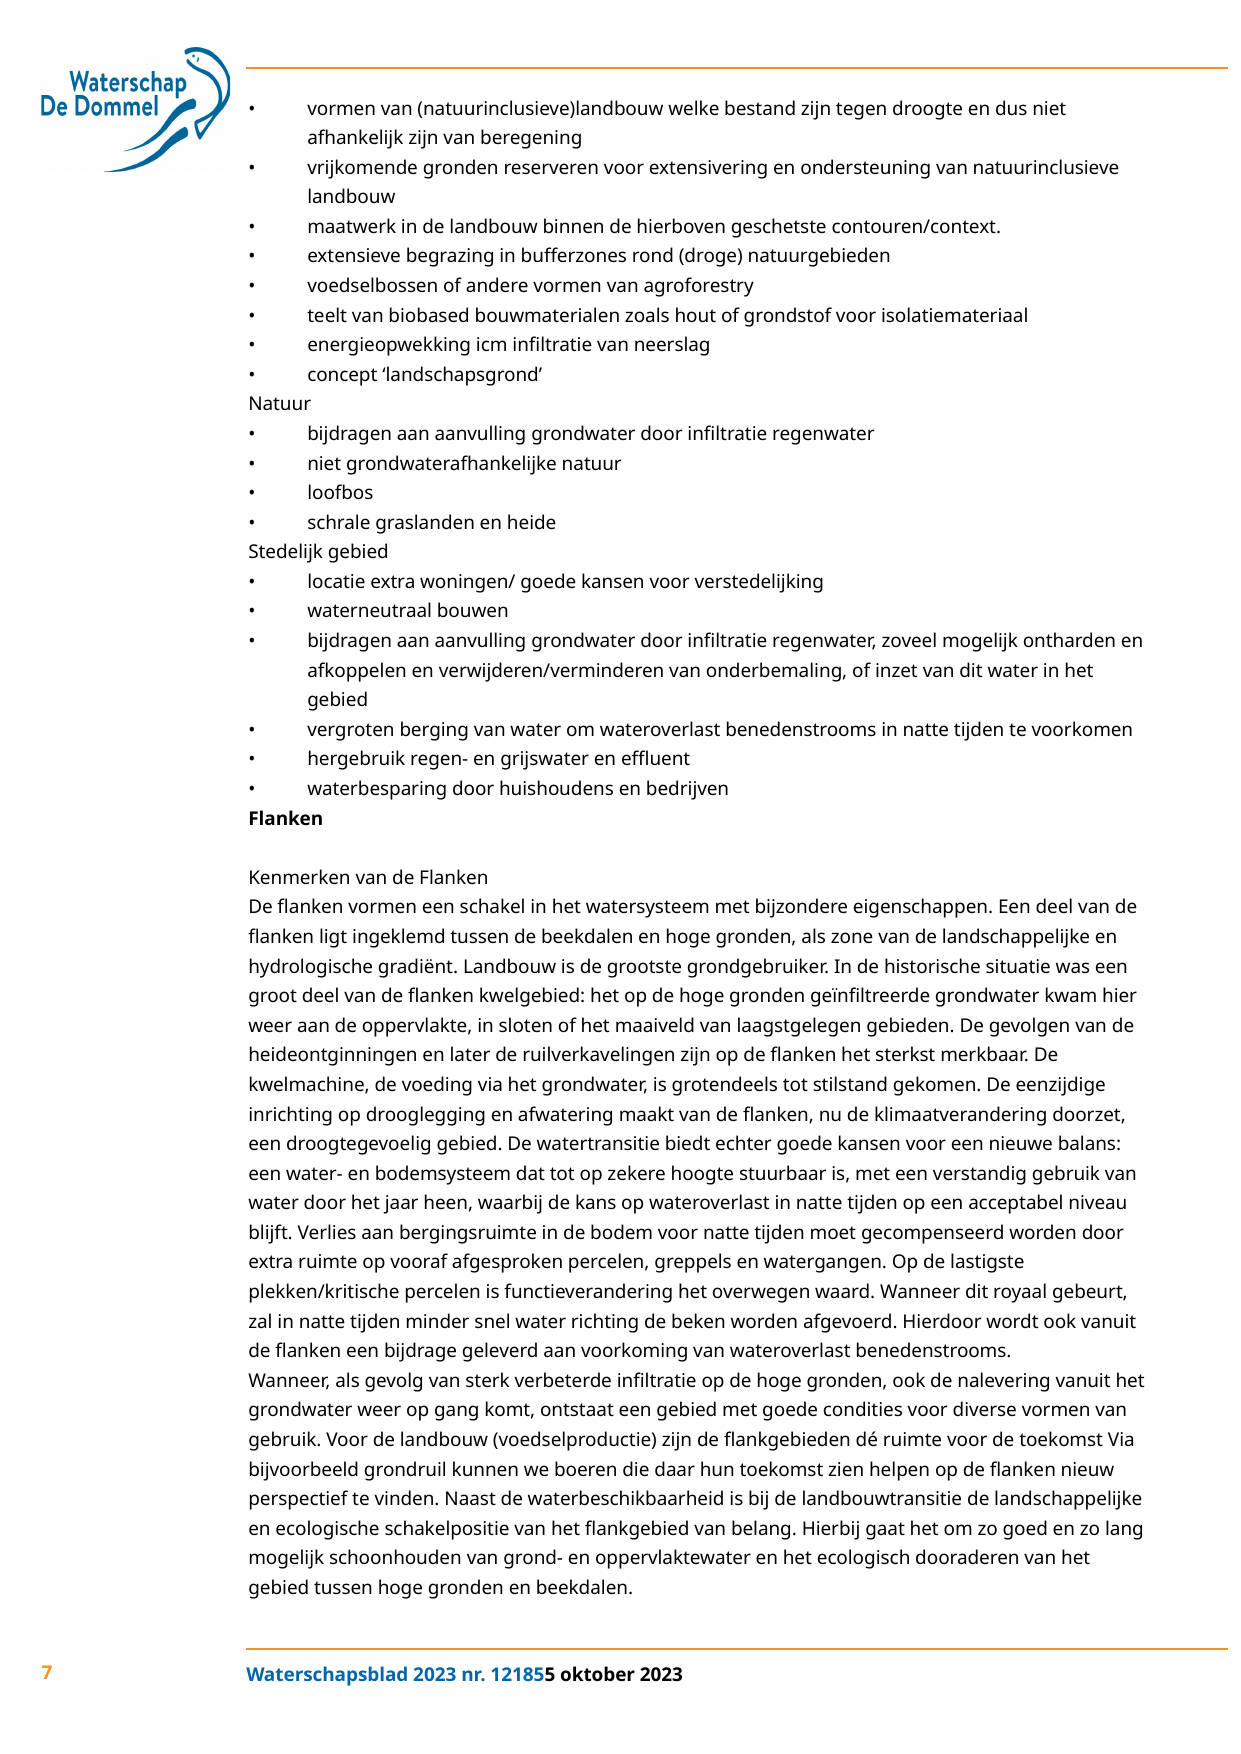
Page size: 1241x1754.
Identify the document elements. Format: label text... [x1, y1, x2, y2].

list vergroten berging van water om wateroverlast benedenstrooms in natte tijden te voorkomen [248, 716, 1152, 742]
picture [45, 99, 51, 111]
list vormen van (natuurinclusieve)landbouw welke bestand zijn tegen droogte en dus niet afhankelijk zijn van beregening [248, 95, 1152, 150]
list bijdragen aan aanvulling grondwater door infiltratie regenwater [248, 420, 1152, 446]
list waterneutraal bouwen [248, 598, 1152, 623]
list niet grondwaterafhankelijke natuur [248, 450, 1152, 476]
picture [41, 47, 231, 172]
list locatie extra woningen/ goede kansen voor verstedelijking [248, 568, 1152, 594]
list energieopwekking icm infiltratie van neerslag [248, 331, 1152, 357]
list teelt van biobased bouwmaterialen zoals hout of grondstof voor isolatiemateriaal [248, 302, 1152, 328]
list concept ‘landschapsgrond’ [248, 361, 1152, 387]
table_header Kenmerken van de Flanken De flanken vormen een schakel in het watersysteem met bijzondere eigenschappen. Een deel van de flanken ligt ingeklemd tussen de beekdalen en hoge gronden, als zone van de landschappelijke en hydrologische gradiënt. Landbouw is de grootste grondgebruiker. In de historische situatie was een groot deel van de flanken kwelgebied: het op de hoge gronden geïnfiltreerde grondwater kwam hier weer aan de oppervlakte, in sloten of het maaiveld van laagstgelegen gebieden. De gevolgen van de heideontginningen en later de ruilverkavelingen zijn op de flanken het sterkst merkbaar. De kwelmachine, de voeding via het grondwater, is grotendeels tot stilstand gekomen. De eenzijdige inrichting op drooglegging en afwatering maakt van de flanken, nu de klimaatverandering doorzet, een droogtegevoelig gebied. De watertransitie biedt echter goede kansen voor een nieuwe balans: een water- en bodemsysteem dat tot op zekere hoogte stuurbaar is, met een verstandig gebruik van water door het jaar heen, waarbij de kans op wateroverlast in natte tijden op een acceptabel niveau blijft. Verlies aan bergingsruimte in de bodem voor natte tijden moet gecompenseerd worden door extra ruimte op vooraf afgesproken percelen, greppels en watergangen. Op de lastigste plekken/kritische percelen is functieverandering het overwegen waard. Wanneer dit royaal gebeurt, zal in natte tijden minder snel water richting de beken worden afgevoerd. Hierdoor wordt ook vanuit de flanken een bijdrage geleverd aan voorkoming van wateroverlast benedenstrooms. Wanneer, als gevolg van sterk verbeterde infiltratie op de hoge gronden, ook de nalevering vanuit het grondwater weer op gang komt, ontstaat een gebied met goede condities voor diverse vormen van gebruik. Voor de landbouw (voedselproductie) zijn de flankgebieden dé ruimte voor de toekomst Via bijvoorbeeld grondruil kunnen we boeren die daar hun toekomst zien helpen op de flanken nieuw perspectief te vinden. Naast de waterbeschikbaarheid is bij de landbouwtransitie de landschappelijke en ecologische schakelpositie van het flankgebied van belang. Hierbij gaat het om zo goed en zo lang mogelijk schoonhouden van grond- en oppervlaktewater en het ecologisch dooraderen van het gebied tussen hoge gronden en beekdalen. [248, 864, 1152, 1600]
list bijdragen aan aanvulling grondwater door infiltratie regenwater, zoveel mogelijk ontharden en afkoppelen en verwijderen/verminderen van onderbemaling, of inzet van dit water in het gebied [248, 627, 1152, 712]
picture [198, 118, 210, 131]
list vrijkomende gronden reserveren voor extensivering en ondersteuning van natuurinclusieve landbouw [248, 154, 1152, 209]
list waterbesparing door huishoudens en bedrijven [248, 775, 1152, 801]
picture [204, 47, 231, 76]
list extensieve begrazing in bufferzones rond (droge) natuurgebieden [248, 243, 1152, 268]
list maatwerk in de landbouw binnen de hierboven geschetste contouren/context. [248, 213, 1152, 239]
text Natuur [248, 391, 1152, 416]
list voedselbossen of andere vormen van agroforestry [248, 272, 1152, 298]
text Stedelijk gebied [248, 538, 1152, 564]
list schrale graslanden en heide [248, 509, 1152, 535]
list loofbos [248, 479, 1152, 505]
text Flanken [248, 805, 1152, 831]
list hergebruik regen- en grijswater en effluent [248, 746, 1152, 771]
